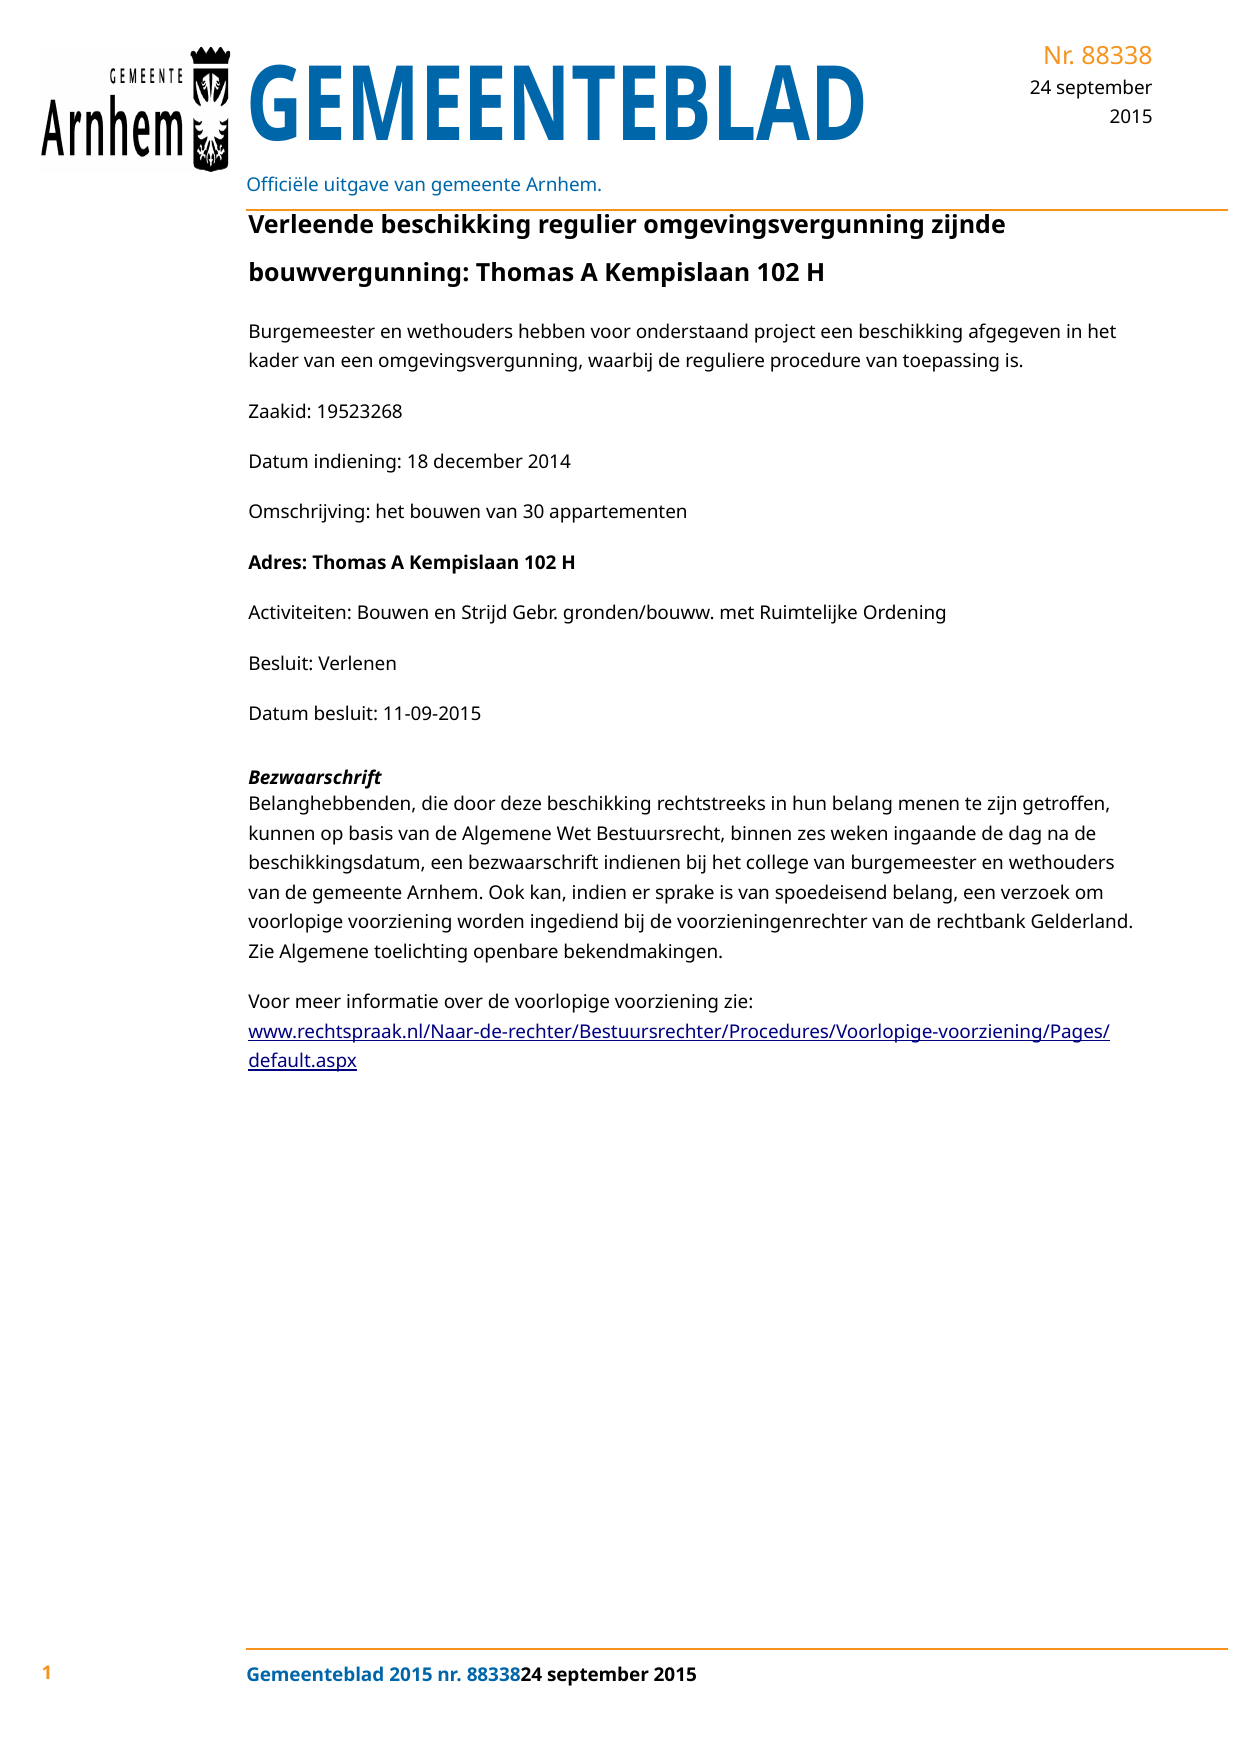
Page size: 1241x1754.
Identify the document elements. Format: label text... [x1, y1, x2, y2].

text Zaakid: 19523268 [248, 398, 1152, 424]
text Bezwaarschrift [248, 764, 1152, 790]
text Verleende beschikking regulier omgevingsvergunning zijnde bouwvergunning: Thomas A Kempislaan 102 H [248, 211, 1152, 288]
text Adres: Thomas A Kempislaan 102 H [248, 549, 1152, 575]
text Datum indiening: 18 december 2014 [248, 448, 1152, 474]
text Belanghebbenden, die door deze beschikking rechtstreeks in hun belang menen te zijn getroffen, kunnen op basis van de Algemene Wet Bestuursrecht, binnen zes weken ingaande de dag na de beschikkingsdatum, een bezwaarschrift indienen bij het college van burgemeester en wethouders van de gemeente Arnhem. Ook kan, indien er sprake is van spoedeisend belang, een verzoek om voorlopige voorziening worden ingediend bij de voorzieningenrechter van de rechtbank Gelderland. Zie Algemene toelichting openbare bekendmakingen. [248, 790, 1152, 964]
text Datum besluit: 11-09-2015 [248, 700, 1152, 726]
text Omschrijving: het bouwen van 30 appartementen [248, 499, 1152, 524]
text Besluit: Verlenen [248, 650, 1152, 676]
picture [41, 47, 231, 172]
text Voor meer informatie over de voorlopige voorziening zie: www.rechtspraak.nl/Naar-de-rechter/Bestuursrechter/Procedures/Voorlopige-voorziening/Pages/default.aspx [248, 988, 1152, 1073]
text Activiteiten: Bouwen en Strijd Gebr. gronden/bouww. met Ruimtelijke Ordening [248, 599, 1152, 625]
text Burgemeester en wethouders hebben voor onderstaand project een beschikking afgegeven in het kader van een omgevingsvergunning, waarbij de reguliere procedure van toepassing is. [248, 318, 1152, 373]
